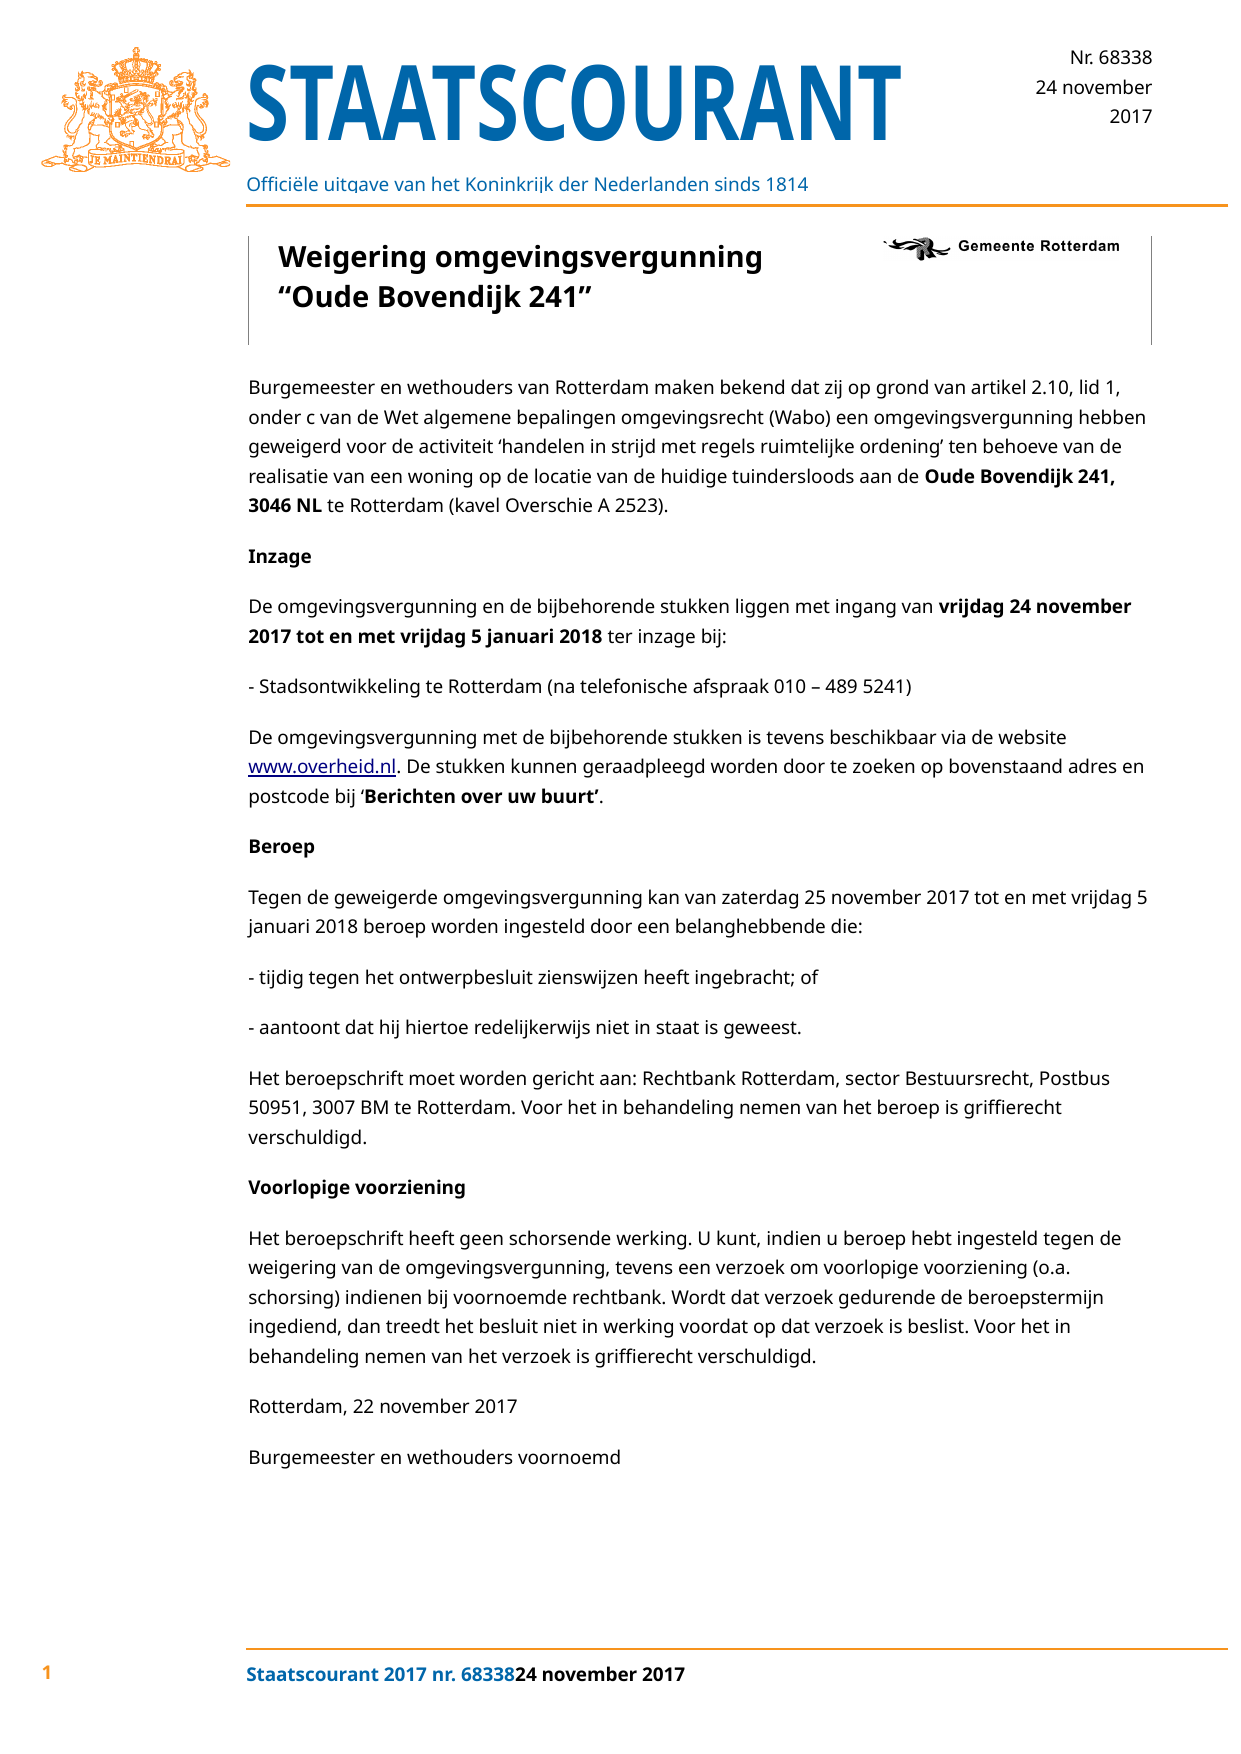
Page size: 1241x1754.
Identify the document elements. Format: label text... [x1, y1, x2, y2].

text - aantoont dat hij hiertoe redelijkerwijs niet in staat is geweest. [248, 1014, 1152, 1040]
text Voorlopige voorziening [248, 1174, 1152, 1200]
picture [41, 47, 231, 172]
text Burgemeester en wethouders voornoemd [248, 1444, 1152, 1469]
text Tegen de geweigerde omgevingsvergunning kan van zaterdag 25 november 2017 tot en met vrijdag 5 januari 2018 beroep worden ingesteld door een belanghebbende die: [248, 884, 1152, 939]
text Inzage [248, 543, 1152, 569]
text Het beroepschrift heeft geen schorsende werking. U kunt, indien u beroep hebt ingesteld tegen de weigering van de omgevingsvergunning, tevens een verzoek om voorlopige voorziening (o.a. schorsing) indienen bij voornoemde rechtbank. Wordt dat verzoek gedurende de beroepstermijn ingediend, dan treedt het besluit niet in werking voordat op dat verzoek is beslist. Voor het in behandeling nemen van het verzoek is griffierecht verschuldigd. [248, 1225, 1152, 1369]
text - Stadsontwikkeling te Rotterdam (na telefonische afspraak 010 – 489 5241) [248, 673, 1152, 699]
text De omgevingsvergunning met de bijbehorende stukken is tevens beschikbaar via de website www.overheid.nl. De stukken kunnen geraadpleegd worden door te zoeken op bovenstaand adres en postcode bij ‘Berichten over uw buurt’. [248, 724, 1152, 809]
text De omgevingsvergunning en de bijbehorende stukken liggen met ingang van vrijdag 24 november 2017 tot en met vrijdag 5 januari 2018 ter inzage bij: [248, 593, 1152, 649]
text Burgemeester en wethouders van Rotterdam maken bekend dat zij op grond van artikel 2.10, lid 1, onder c van de Wet algemene bepalingen omgevingsrecht (Wabo) een omgevingsvergunning hebben geweigerd voor de activiteit ‘handelen in strijd met regels ruimtelijke ordening’ ten behoeve van de realisatie van een woning op de locatie van de huidige tuindersloods aan de Oude Bovendijk 241, 3046 NL te Rotterdam (kavel Overschie A 2523). [248, 374, 1152, 518]
text Beroep [248, 833, 1152, 859]
text - tijdig tegen het ontwerpbesluit zienswijzen heeft ingebracht; of [248, 964, 1152, 989]
table_header Weigering omgevingsvergunning “Oude Bovendijk 241” [249, 236, 850, 345]
text Rotterdam, 22 november 2017 [248, 1393, 1152, 1419]
picture [882, 236, 1119, 261]
text Het beroepschrift moet worden gericht aan: Rechtbank Rotterdam, sector Bestuursrecht, Postbus 50951, 3007 BM te Rotterdam. Voor het in behandeling nemen van het beroep is griffierecht verschuldigd. [248, 1065, 1152, 1149]
table_header [850, 236, 1151, 345]
